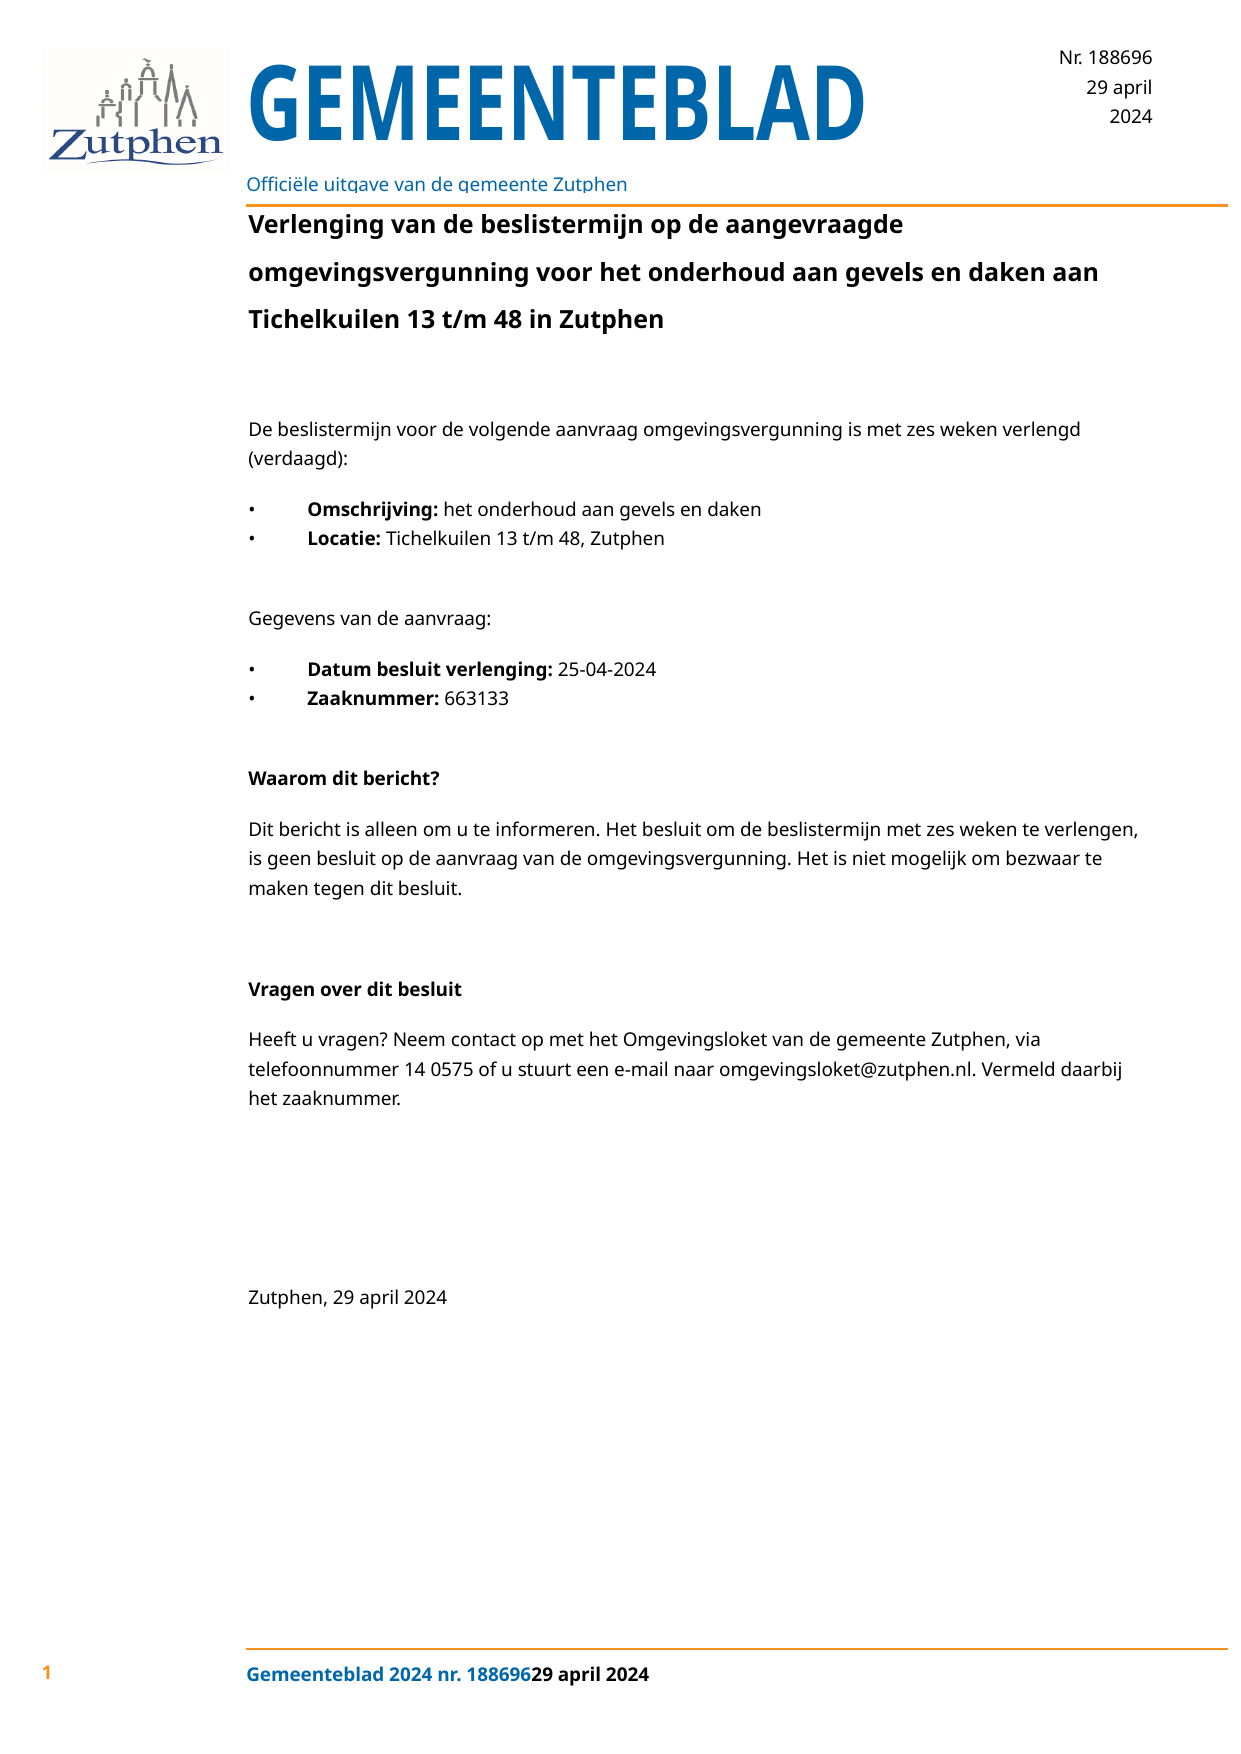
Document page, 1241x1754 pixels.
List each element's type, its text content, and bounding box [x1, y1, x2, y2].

list Datum besluit verlenging: 25-04-2024 [248, 656, 1152, 682]
text Heeft u vragen? Neem contact op met het Omgevingsloket van de gemeente Zutphen, via telefoonnummer 14 0575 of u stuurt een e-mail naar omgevingsloket@zutphen.nl. Vermeld daarbij het zaaknummer. [248, 1026, 1152, 1111]
text Verlenging van de beslistermijn op de aangevraagde omgevingsvergunning voor het onderhoud aan gevels en daken aan Tichelkuilen 13 t/m 48 in Zutphen [248, 207, 1152, 336]
text Gegevens van de aanvraag: [248, 606, 1152, 631]
text Waarom dit bericht? [248, 766, 1152, 791]
list Locatie: Tichelkuilen 13 t/m 48, Zutphen [248, 526, 1152, 551]
picture [41, 47, 231, 172]
text Vragen over dit besluit [248, 976, 1152, 1002]
text De beslistermijn voor de volgende aanvraag omgevingsvergunning is met zes weken verlengd (verdaagd): [248, 416, 1152, 471]
text Zutphen, 29 april 2024 [248, 1284, 1152, 1310]
list Omschrijving: het onderhoud aan gevels en daken [248, 496, 1152, 522]
text Dit bericht is alleen om u te informeren. Het besluit om de beslistermijn met zes weken te verlengen, is geen besluit op de aanvraag van de omgevingsvergunning. Het is niet mogelijk om bezwaar te maken tegen dit besluit. [248, 816, 1152, 901]
list Zaaknummer: 663133 [248, 686, 1152, 711]
